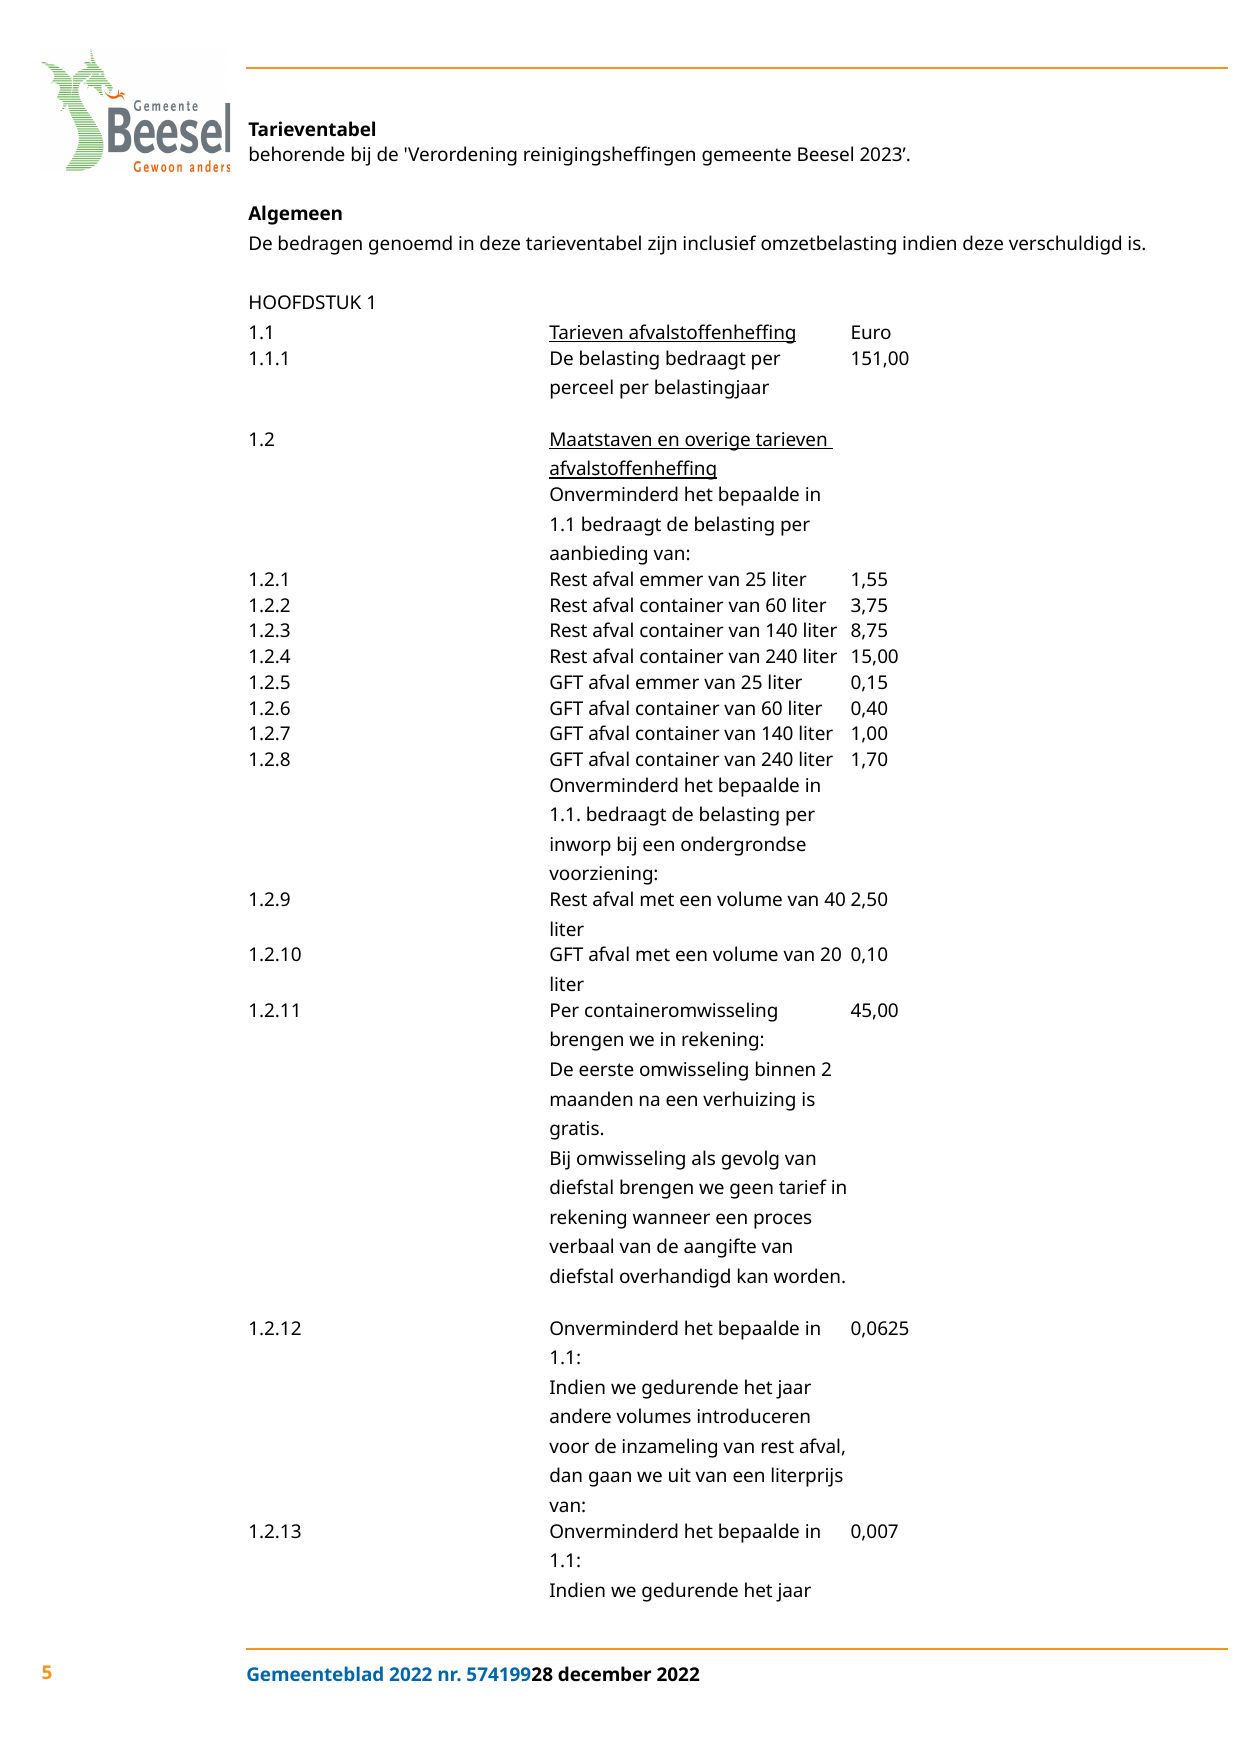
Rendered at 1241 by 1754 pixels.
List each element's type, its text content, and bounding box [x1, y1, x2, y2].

table_cell Onverminderd het bepaalde in 1.1 bedraagt de belasting per aanbieding van: [549, 481, 850, 566]
text De bedragen genoemd in deze tarieventabel zijn inclusief omzetbelasting indien deze verschuldigd is. [248, 230, 1152, 256]
table_cell 1.2.13 [248, 1518, 549, 1603]
table_cell 1.2.2 [248, 592, 549, 617]
table_header 1.1 [248, 319, 549, 345]
table_cell 1.2.7 [248, 720, 549, 746]
text behorende bij de 'Verordening reinigingsheffingen gemeente Beesel 2023’. [248, 141, 1152, 167]
table_cell [248, 1289, 549, 1315]
table_cell Rest afval emmer van 25 liter [549, 566, 850, 592]
table_cell 1.2.3 [248, 618, 549, 643]
table_cell De belasting bedraagt per perceel per belastingjaar [549, 345, 850, 400]
text Algemeen [248, 201, 1152, 226]
table_cell Rest afval container van 140 liter [549, 618, 850, 643]
picture [41, 47, 231, 172]
table_cell 2,50 [850, 886, 1152, 942]
table_cell 1,55 [850, 566, 1152, 592]
table_cell Onverminderd het bepaalde in 1.1. bedraagt de belasting per inworp bij een ondergrondse voorziening: [549, 772, 850, 886]
table_cell [850, 400, 1152, 426]
table_cell Per containeromwisseling brengen we in rekening: De eerste omwisseling binnen 2 maanden na een verhuizing is gratis. Bij omwisseling als gevolg van diefstal brengen we geen tarief in rekening wanneer een proces verbaal van de aangifte van diefstal overhandigd kan worden. [549, 997, 850, 1289]
table_cell GFT afval container van 60 liter [549, 695, 850, 720]
table_cell [549, 400, 850, 426]
table_cell GFT afval container van 240 liter [549, 746, 850, 772]
table_cell 8,75 [850, 618, 1152, 643]
table_header Euro [850, 319, 1152, 345]
table_cell 0,15 [850, 669, 1152, 695]
table_cell [850, 426, 1152, 481]
table_cell 1.2.8 [248, 746, 549, 772]
table_cell 0,007 [850, 1518, 1152, 1603]
table_cell 15,00 [850, 643, 1152, 669]
table_cell 151,00 [850, 345, 1152, 400]
table_cell [248, 772, 549, 886]
table_cell 0,40 [850, 695, 1152, 720]
table_cell 1,00 [850, 720, 1152, 746]
table_cell 1.2.9 [248, 886, 549, 942]
table_cell Rest afval container van 240 liter [549, 643, 850, 669]
table_cell 1.2.5 [248, 669, 549, 695]
table_cell 3,75 [850, 592, 1152, 617]
table_cell [850, 481, 1152, 566]
table_cell 1.2.11 [248, 997, 549, 1289]
table_cell 45,00 [850, 997, 1152, 1289]
table_cell GFT afval emmer van 25 liter [549, 669, 850, 695]
table_cell [850, 772, 1152, 886]
table_cell [549, 1289, 850, 1315]
table_cell 1.2 [248, 426, 549, 481]
table_cell 0,10 [850, 942, 1152, 997]
table_cell Maatstaven en overige tarieven afvalstoffenheffing [549, 426, 850, 481]
table_cell 1.2.10 [248, 942, 549, 997]
table_cell 1,70 [850, 746, 1152, 772]
table_cell GFT afval container van 140 liter [549, 720, 850, 746]
table_cell [248, 400, 549, 426]
table_cell Rest afval met een volume van 40 liter [549, 886, 850, 942]
table_cell Onverminderd het bepaalde in 1.1: Indien we gedurende het jaar [549, 1518, 850, 1603]
table_cell 1.2.4 [248, 643, 549, 669]
table_cell 1.2.6 [248, 695, 549, 720]
text Tarieventabel [248, 116, 1152, 141]
table_cell 1.2.1 [248, 566, 549, 592]
text HOOFDSTUK 1 [248, 289, 1152, 315]
table_cell Rest afval container van 60 liter [549, 592, 850, 617]
table_header Tarieven afvalstoffenheffing [549, 319, 850, 345]
table_cell Onverminderd het bepaalde in 1.1: Indien we gedurende het jaar andere volumes introduceren voor de inzameling van rest afval, dan gaan we uit van een literprijs van: [549, 1315, 850, 1518]
table_cell [850, 1289, 1152, 1315]
table_cell [248, 481, 549, 566]
table_cell 1.1.1 [248, 345, 549, 400]
table_cell 0,0625 [850, 1315, 1152, 1518]
table_cell 1.2.12 [248, 1315, 549, 1518]
table_cell GFT afval met een volume van 20 liter [549, 942, 850, 997]
